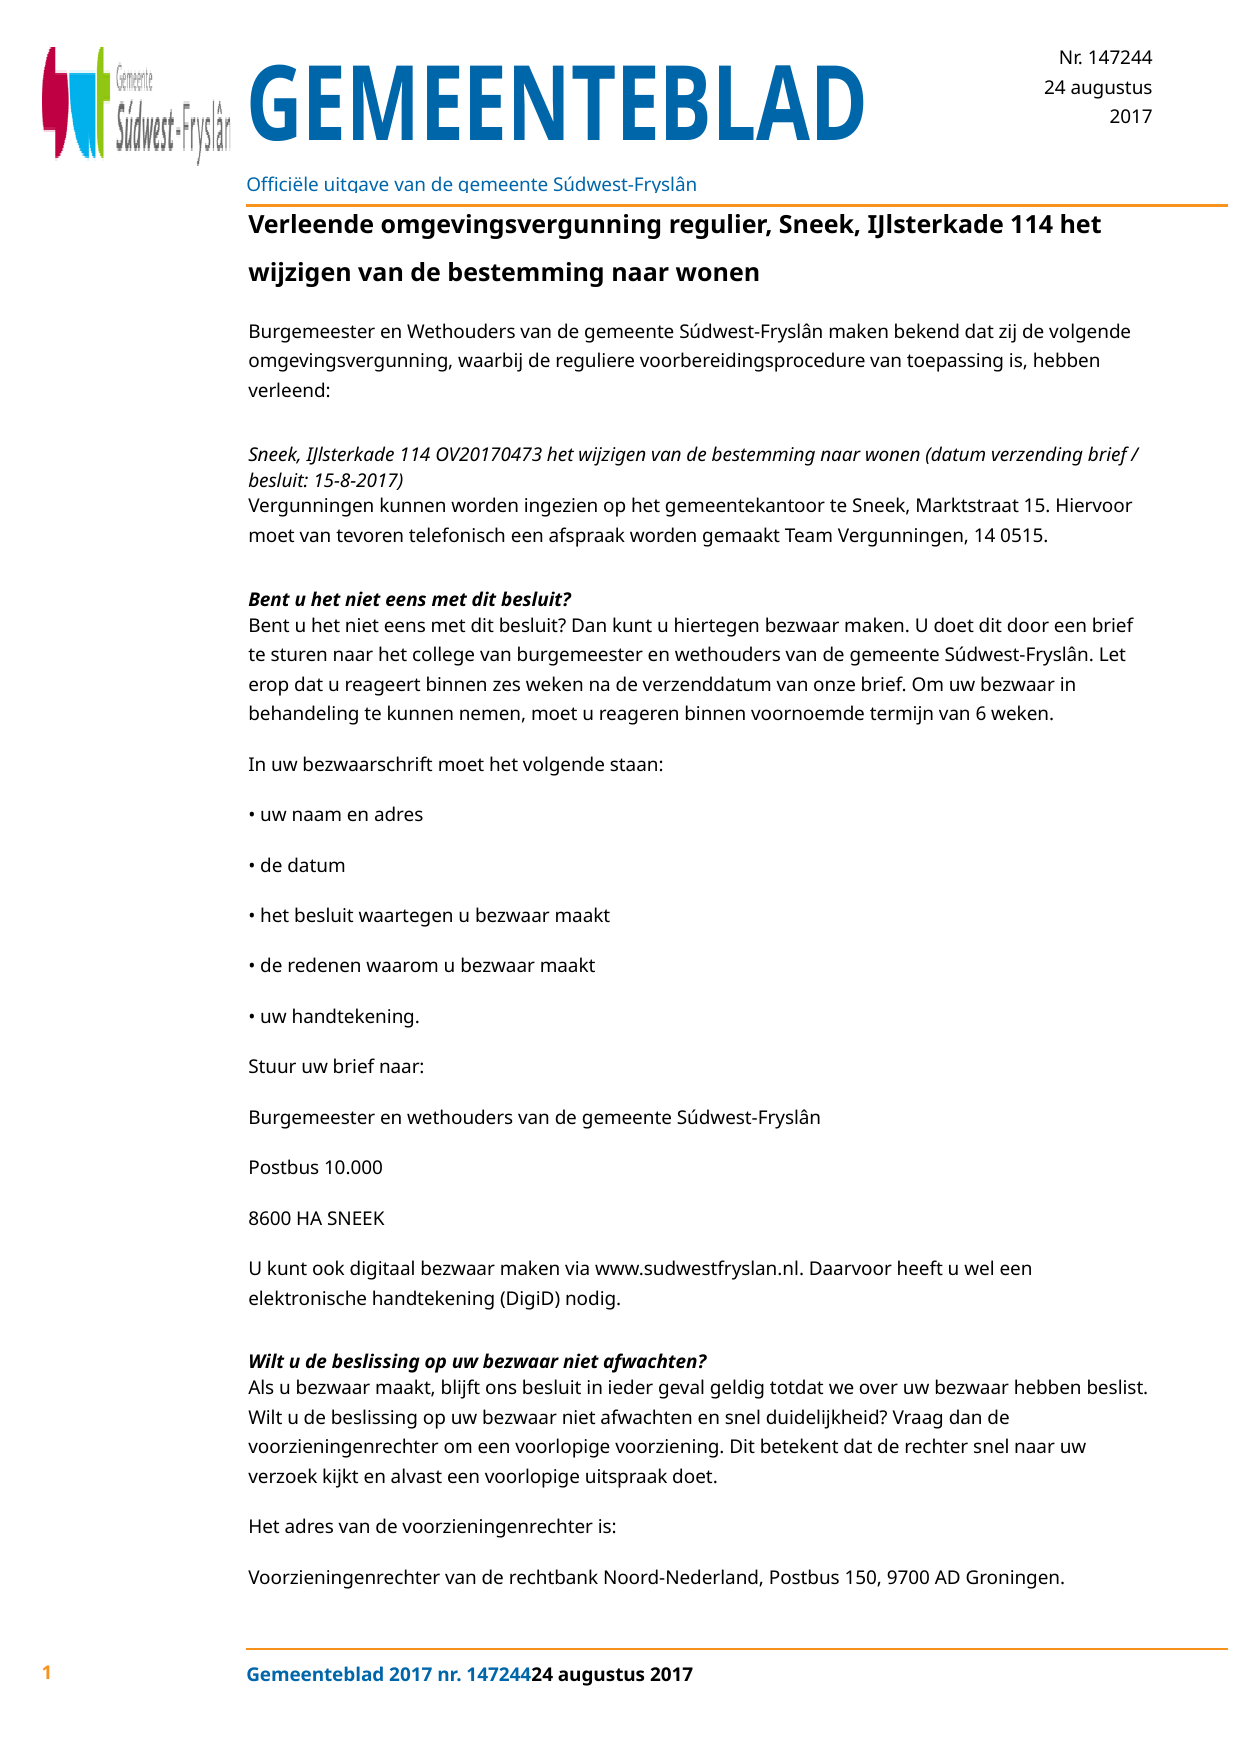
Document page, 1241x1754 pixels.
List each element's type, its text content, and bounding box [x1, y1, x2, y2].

text Sneek, IJlsterkade 114 OV20170473 het wijzigen van de bestemming naar wonen (datum verzending brief / besluit: 15-8-2017) [248, 441, 1152, 492]
picture [41, 47, 231, 172]
text Vergunningen kunnen worden ingezien op het gemeentekantoor te Sneek, Marktstraat 15. Hiervoor moet van tevoren telefonisch een afspraak worden gemaakt Team Vergunningen, 14 0515. [248, 492, 1152, 548]
text Wilt u de beslissing op uw bezwaar niet afwachten? [248, 1349, 1152, 1374]
text In uw bezwaarschrift moet het volgende staan: [248, 751, 1152, 777]
text • het besluit waartegen u bezwaar maakt [248, 902, 1152, 928]
text Bent u het niet eens met dit besluit? [248, 586, 1152, 612]
text Als u bezwaar maakt, blijft ons besluit in ieder geval geldig totdat we over uw bezwaar hebben beslist. Wilt u de beslissing op uw bezwaar niet afwachten en snel duidelijkheid? Vraag dan de voorzieningenrechter om een voorlopige voorziening. Dit betekent dat de rechter snel naar uw verzoek kijkt en alvast een voorlopige uitspraak doet. [248, 1374, 1152, 1489]
text • de redenen waarom u bezwaar maakt [248, 953, 1152, 978]
text U kunt ook digitaal bezwaar maken via www.sudwestfryslan.nl. Daarvoor heeft u wel een elektronische handtekening (DigiD) nodig. [248, 1255, 1152, 1310]
text • de datum [248, 852, 1152, 877]
text Burgemeester en wethouders van de gemeente Súdwest-Fryslân [248, 1104, 1152, 1129]
text Het adres van de voorzieningenrechter is: [248, 1513, 1152, 1539]
text 8600 HA SNEEK [248, 1205, 1152, 1230]
text • uw naam en adres [248, 801, 1152, 827]
text Postbus 10.000 [248, 1154, 1152, 1180]
text Voorzieningenrechter van de rechtbank Noord-Nederland, Postbus 150, 9700 AD Groningen. [248, 1564, 1152, 1590]
text Stuur uw brief naar: [248, 1053, 1152, 1079]
text Verleende omgevingsvergunning regulier, Sneek, IJlsterkade 114 het wijzigen van de bestemming naar wonen [248, 207, 1152, 288]
text Burgemeester en Wethouders van de gemeente Súdwest-Fryslân maken bekend dat zij de volgende omgevingsvergunning, waarbij de reguliere voorbereidingsprocedure van toepassing is, hebben verleend: [248, 318, 1152, 403]
text Bent u het niet eens met dit besluit? Dan kunt u hiertegen bezwaar maken. U doet dit door een brief te sturen naar het college van burgemeester en wethouders van de gemeente Súdwest-Fryslân. Let erop dat u reageert binnen zes weken na de verzenddatum van onze brief. Om uw bezwaar in behandeling te kunnen nemen, moet u reageren binnen voornoemde termijn van 6 weken. [248, 612, 1152, 726]
text • uw handtekening. [248, 1003, 1152, 1029]
